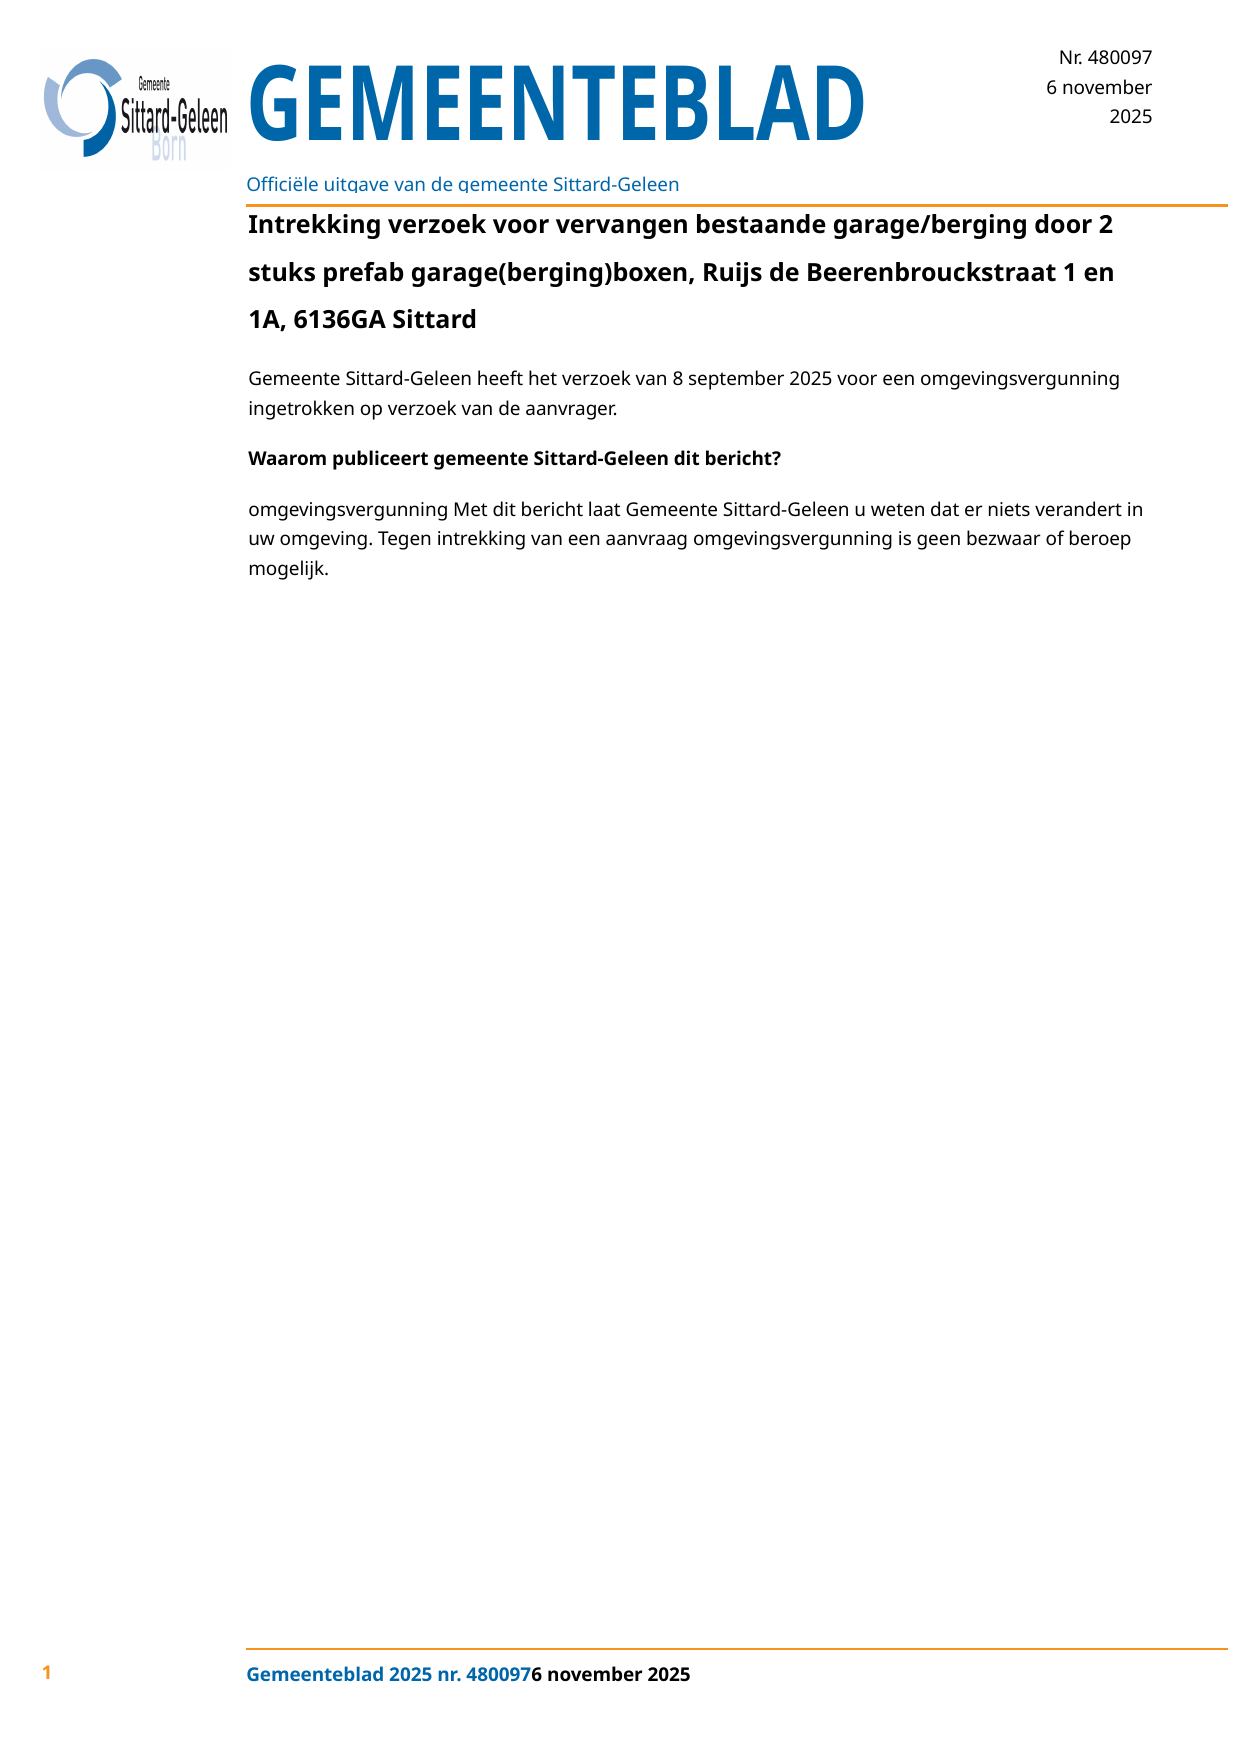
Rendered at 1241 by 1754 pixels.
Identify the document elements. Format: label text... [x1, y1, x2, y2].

text Waarom publiceert gemeente Sittard-Geleen dit bericht? [248, 446, 1152, 471]
picture [41, 47, 231, 172]
text omgevingsvergunning Met dit bericht laat Gemeente Sittard-Geleen u weten dat er niets verandert in uw omgeving. Tegen intrekking van een aanvraag omgevingsvergunning is geen bezwaar of beroep mogelijk. [248, 496, 1152, 581]
text Gemeente Sittard-Geleen heeft het verzoek van 8 september 2025 voor een omgevingsvergunning ingetrokken op verzoek van de aanvrager. [248, 366, 1152, 421]
text Intrekking verzoek voor vervangen bestaande garage/berging door 2 stuks prefab garage(berging)boxen, Ruijs de Beerenbrouckstraat 1 en 1A, 6136GA Sittard [248, 207, 1152, 336]
